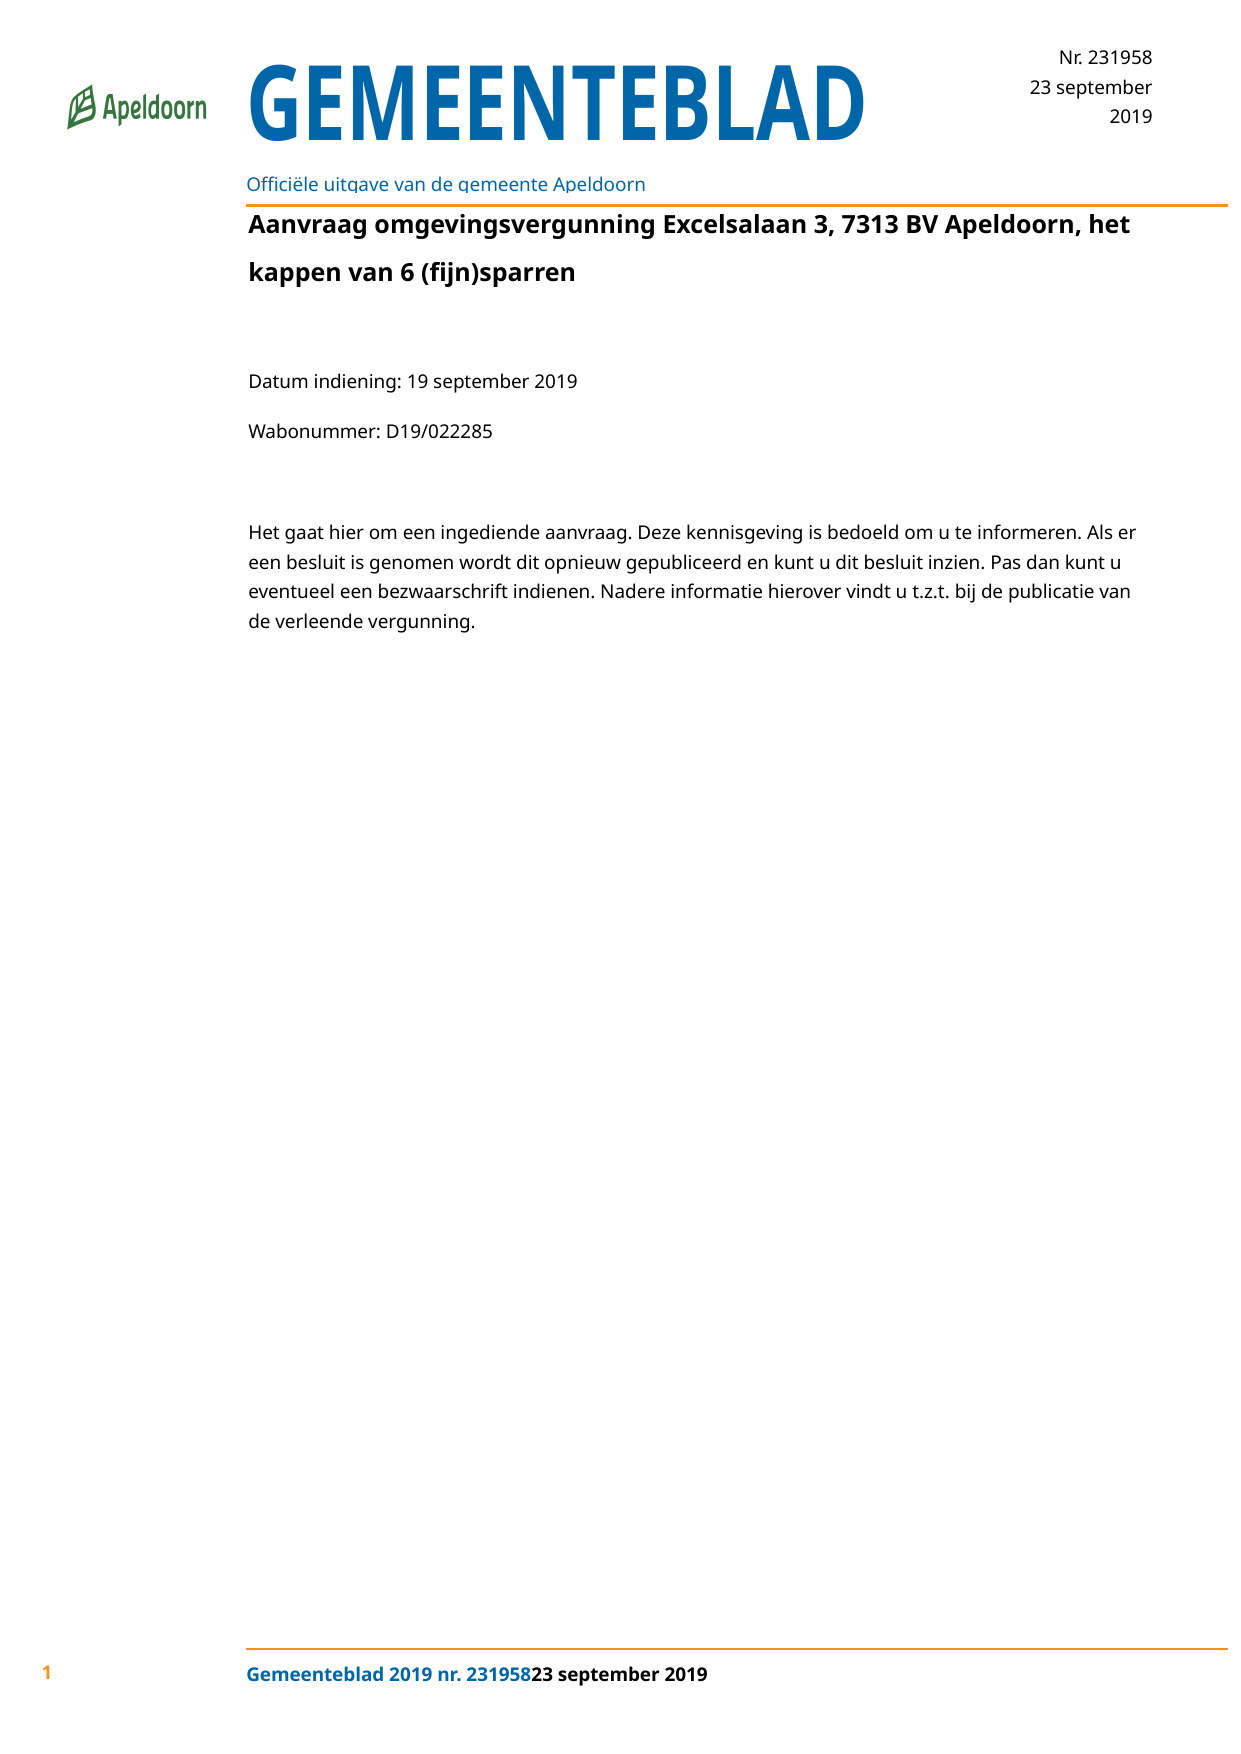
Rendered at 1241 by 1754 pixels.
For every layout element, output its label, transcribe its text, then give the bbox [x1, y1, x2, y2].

text Wabonummer: D19/022285 [248, 419, 1152, 444]
text Datum indiening: 19 september 2019 [248, 368, 1152, 394]
text Het gaat hier om een ingediende aanvraag. Deze kennisgeving is bedoeld om u te informeren. Als er een besluit is genomen wordt dit opnieuw gepubliceerd en kunt u dit besluit inzien. Pas dan kunt u eventueel een bezwaarschrift indienen. Nadere informatie hierover vindt u t.z.t. bij de publicatie van de verleende vergunning. [248, 519, 1152, 634]
picture [41, 47, 231, 172]
text Aanvraag omgevingsvergunning Excelsalaan 3, 7313 BV Apeldoorn, het kappen van 6 (fijn)sparren [248, 207, 1152, 288]
